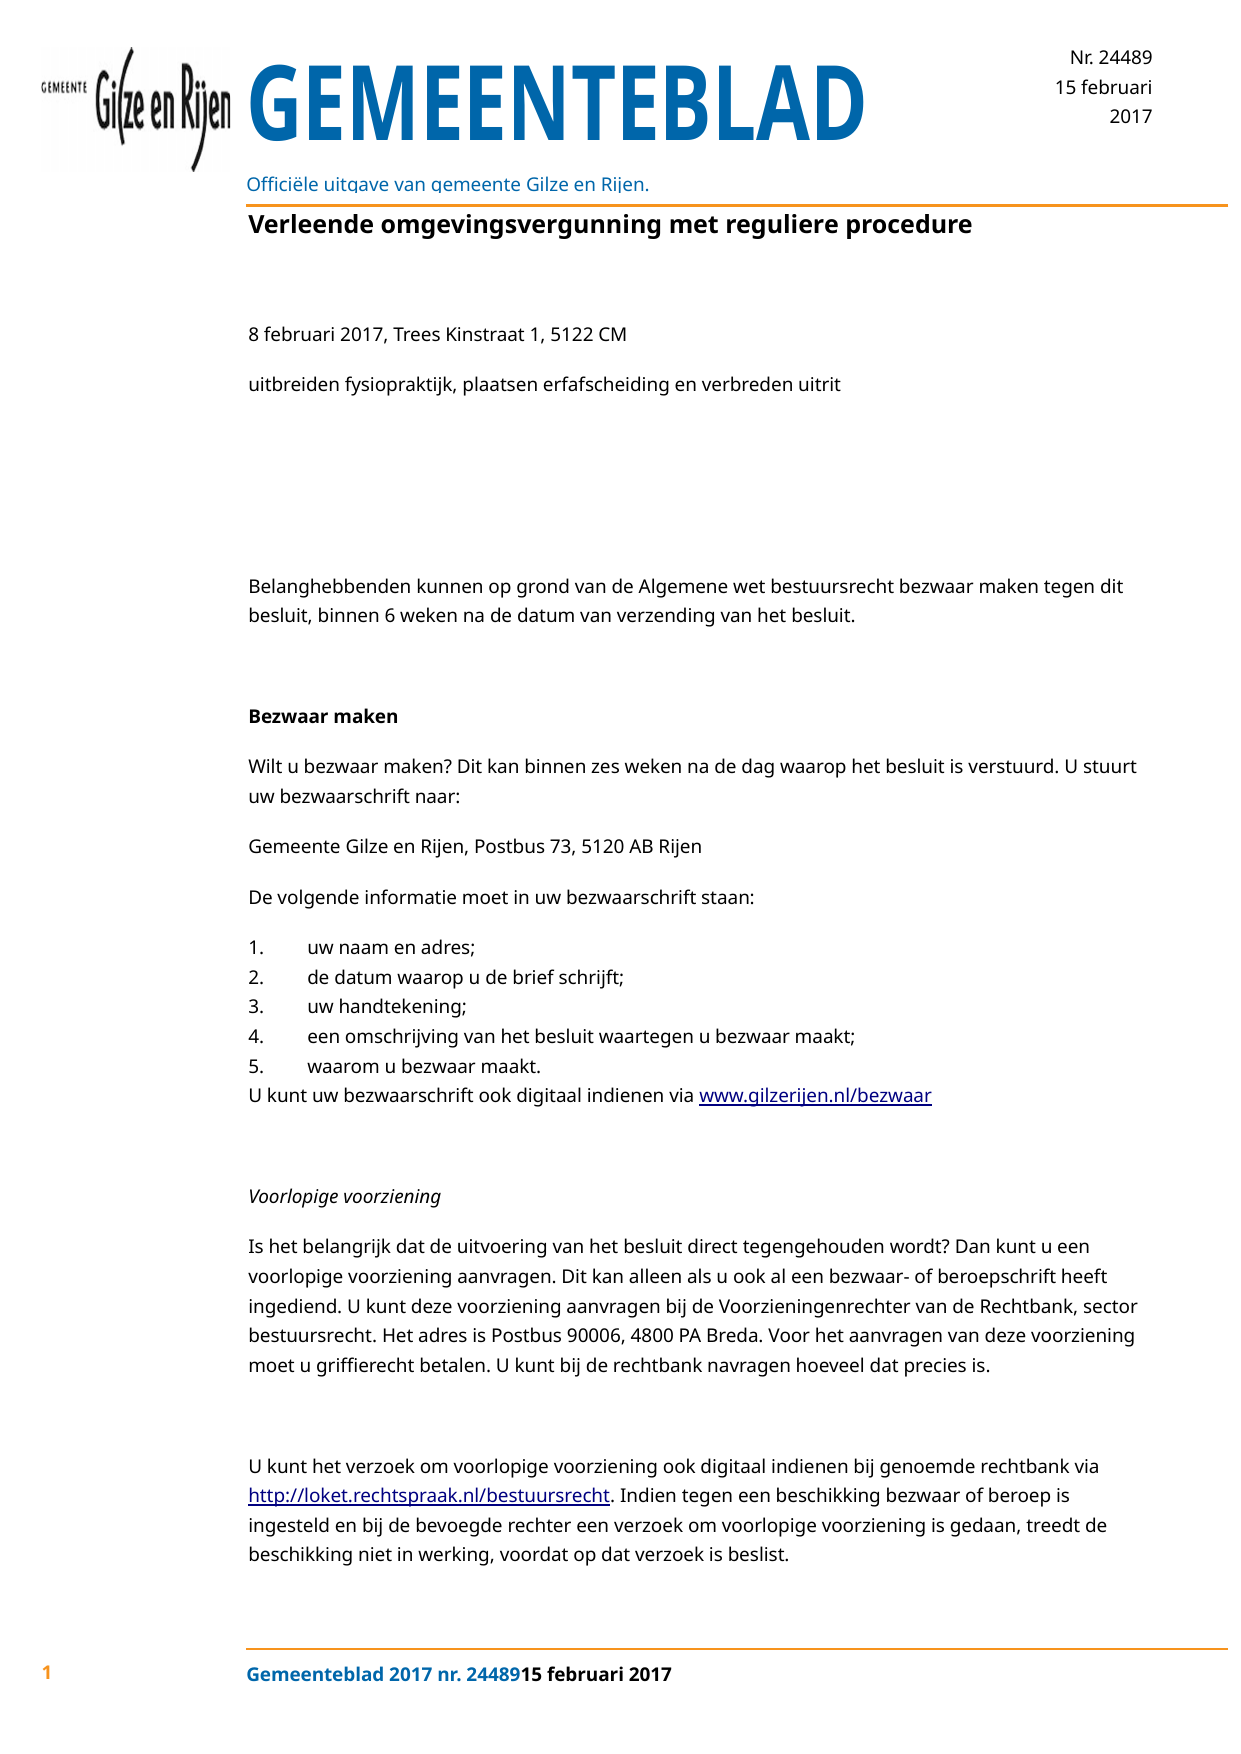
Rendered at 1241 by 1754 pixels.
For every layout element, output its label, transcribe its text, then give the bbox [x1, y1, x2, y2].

text De volgende informatie moet in uw bezwaarschrift staan: [248, 884, 1152, 910]
picture [41, 47, 231, 172]
text Verleende omgevingsvergunning met reguliere procedure [248, 207, 1152, 241]
text uitbreiden fysiopraktijk, plaatsen erfafscheiding en verbreden uitrit [248, 371, 1152, 397]
text 8 februari 2017, Trees Kinstraat 1, 5122 CM [248, 321, 1152, 346]
list uw handtekening; [248, 994, 1152, 1019]
text Wilt u bezwaar maken? Dit kan binnen zes weken na de dag waarop het besluit is verstuurd. U stuurt uw bezwaarschrift naar: [248, 754, 1152, 809]
text Is het belangrijk dat de uitvoering van het besluit direct tegengehouden wordt? Dan kunt u een voorlopige voorziening aanvragen. Dit kan alleen als u ook al een bezwaar- of beroepschrift heeft ingediend. U kunt deze voorziening aanvragen bij de Voorzieningenrechter van de Rechtbank, sector bestuursrecht. Het adres is Postbus 90006, 4800 PA Breda. Voor het aanvragen van deze voorziening moet u griffierecht betalen. U kunt bij de rechtbank navragen hoeveel dat precies is. [248, 1234, 1152, 1378]
text U kunt het verzoek om voorlopige voorziening ook digitaal indienen bij genoemde rechtbank via http://loket.rechtspraak.nl/bestuursrecht. Indien tegen een beschikking bezwaar of beroep is ingesteld en bij de bevoegde rechter een verzoek om voorlopige voorziening is gedaan, treedt de beschikking niet in werking, voordat op dat verzoek is beslist. [248, 1453, 1152, 1567]
text U kunt uw bezwaarschrift ook digitaal indienen via www.gilzerijen.nl/bezwaar [248, 1082, 1152, 1108]
list de datum waarop u de brief schrijft; [248, 964, 1152, 990]
text Belanghebbenden kunnen op grond van de Algemene wet bestuursrecht bezwaar maken tegen dit besluit, binnen 6 weken na de datum van verzending van het besluit. [248, 573, 1152, 628]
list uw naam en adres; [248, 934, 1152, 960]
list een omschrijving van het besluit waartegen u bezwaar maakt; [248, 1023, 1152, 1049]
text Voorlopige voorziening [248, 1183, 1152, 1209]
list waarom u bezwaar maakt. [248, 1053, 1152, 1078]
text Bezwaar maken [248, 703, 1152, 729]
text Gemeente Gilze en Rijen, Postbus 73, 5120 AB Rijen [248, 834, 1152, 859]
